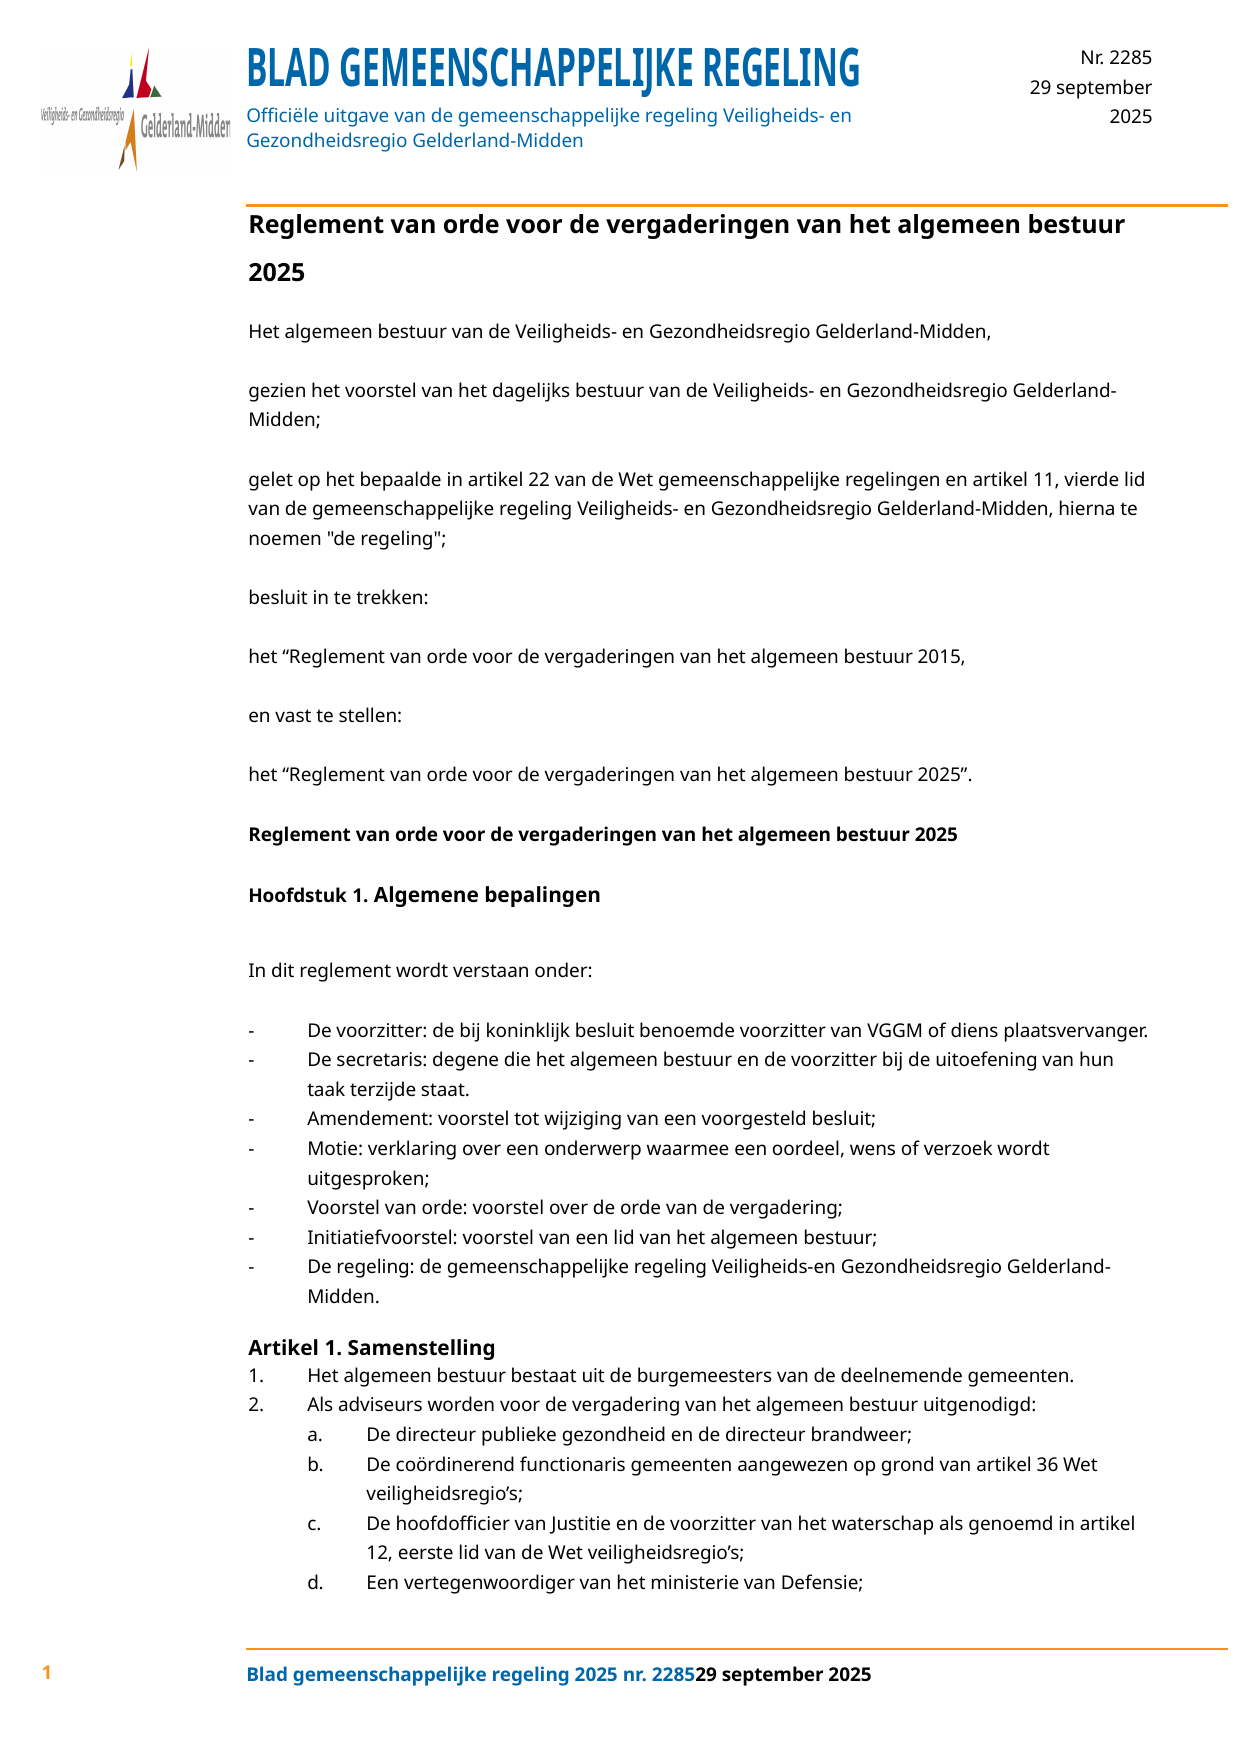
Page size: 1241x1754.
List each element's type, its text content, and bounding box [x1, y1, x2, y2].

text Artikel 1. Samenstelling [248, 1333, 1152, 1362]
text Het algemeen bestuur van de Veiligheids- en Gezondheidsregio Gelderland-Midden, [248, 318, 1152, 344]
text In dit reglement wordt verstaan onder: [248, 958, 1152, 983]
list Initiatiefvoorstel: voorstel van een lid van het algemeen bestuur; [248, 1224, 1152, 1250]
list Als adviseurs worden voor de vergadering van het algemeen bestuur uitgenodigd: [248, 1392, 1152, 1417]
text en vast te stellen: [248, 702, 1152, 728]
text besluit in te trekken: [248, 584, 1152, 610]
list De voorzitter: de bij koninklijk besluit benoemde voorzitter van VGGM of diens plaatsvervanger. [248, 1017, 1152, 1043]
list De directeur publieke gezondheid en de directeur brandweer; [307, 1421, 1152, 1447]
text Reglement van orde voor de vergaderingen van het algemeen bestuur 2025 [248, 207, 1152, 288]
list Motie: verklaring over een onderwerp waarmee een oordeel, wens of verzoek wordt uitgesproken; [248, 1135, 1152, 1191]
list De coördinerend functionaris gemeenten aangewezen op grond van artikel 36 Wet veiligheidsregio’s; [307, 1451, 1152, 1506]
picture [41, 47, 231, 172]
text Hoofdstuk 1. Algemene bepalingen [248, 880, 1152, 908]
list Voorstel van orde: voorstel over de orde van de vergadering; [248, 1194, 1152, 1220]
list De regeling: de gemeenschappelijke regeling Veiligheids-en Gezondheidsregio Gelderland-Midden. [248, 1253, 1152, 1309]
text het “Reglement van orde voor de vergaderingen van het algemeen bestuur 2015, [248, 643, 1152, 669]
list Een vertegenwoordiger van het ministerie van Defensie; [307, 1569, 1152, 1595]
text gelet op het bepaalde in artikel 22 van de Wet gemeenschappelijke regelingen en artikel 11, vierde lid van de gemeenschappelijke regeling Veiligheids- en Gezondheidsregio Gelderland-Midden, hierna te noemen "de regeling"; [248, 466, 1152, 551]
text gezien het voorstel van het dagelijks bestuur van de Veiligheids- en Gezondheidsregio Gelderland-Midden; [248, 377, 1152, 432]
list Amendement: voorstel tot wijziging van een voorgesteld besluit; [248, 1106, 1152, 1131]
list Het algemeen bestuur bestaat uit de burgemeesters van de deelnemende gemeenten. [248, 1362, 1152, 1388]
text Reglement van orde voor de vergaderingen van het algemeen bestuur 2025 [248, 821, 1152, 847]
list De secretaris: degene die het algemeen bestuur en de voorzitter bij de uitoefening van hun taak terzijde staat. [248, 1046, 1152, 1102]
text het “Reglement van orde voor de vergaderingen van het algemeen bestuur 2025”. [248, 762, 1152, 787]
list De hoofdofficier van Justitie en de voorzitter van het waterschap als genoemd in artikel 12, eerste lid van de Wet veiligheidsregio’s; [307, 1510, 1152, 1565]
